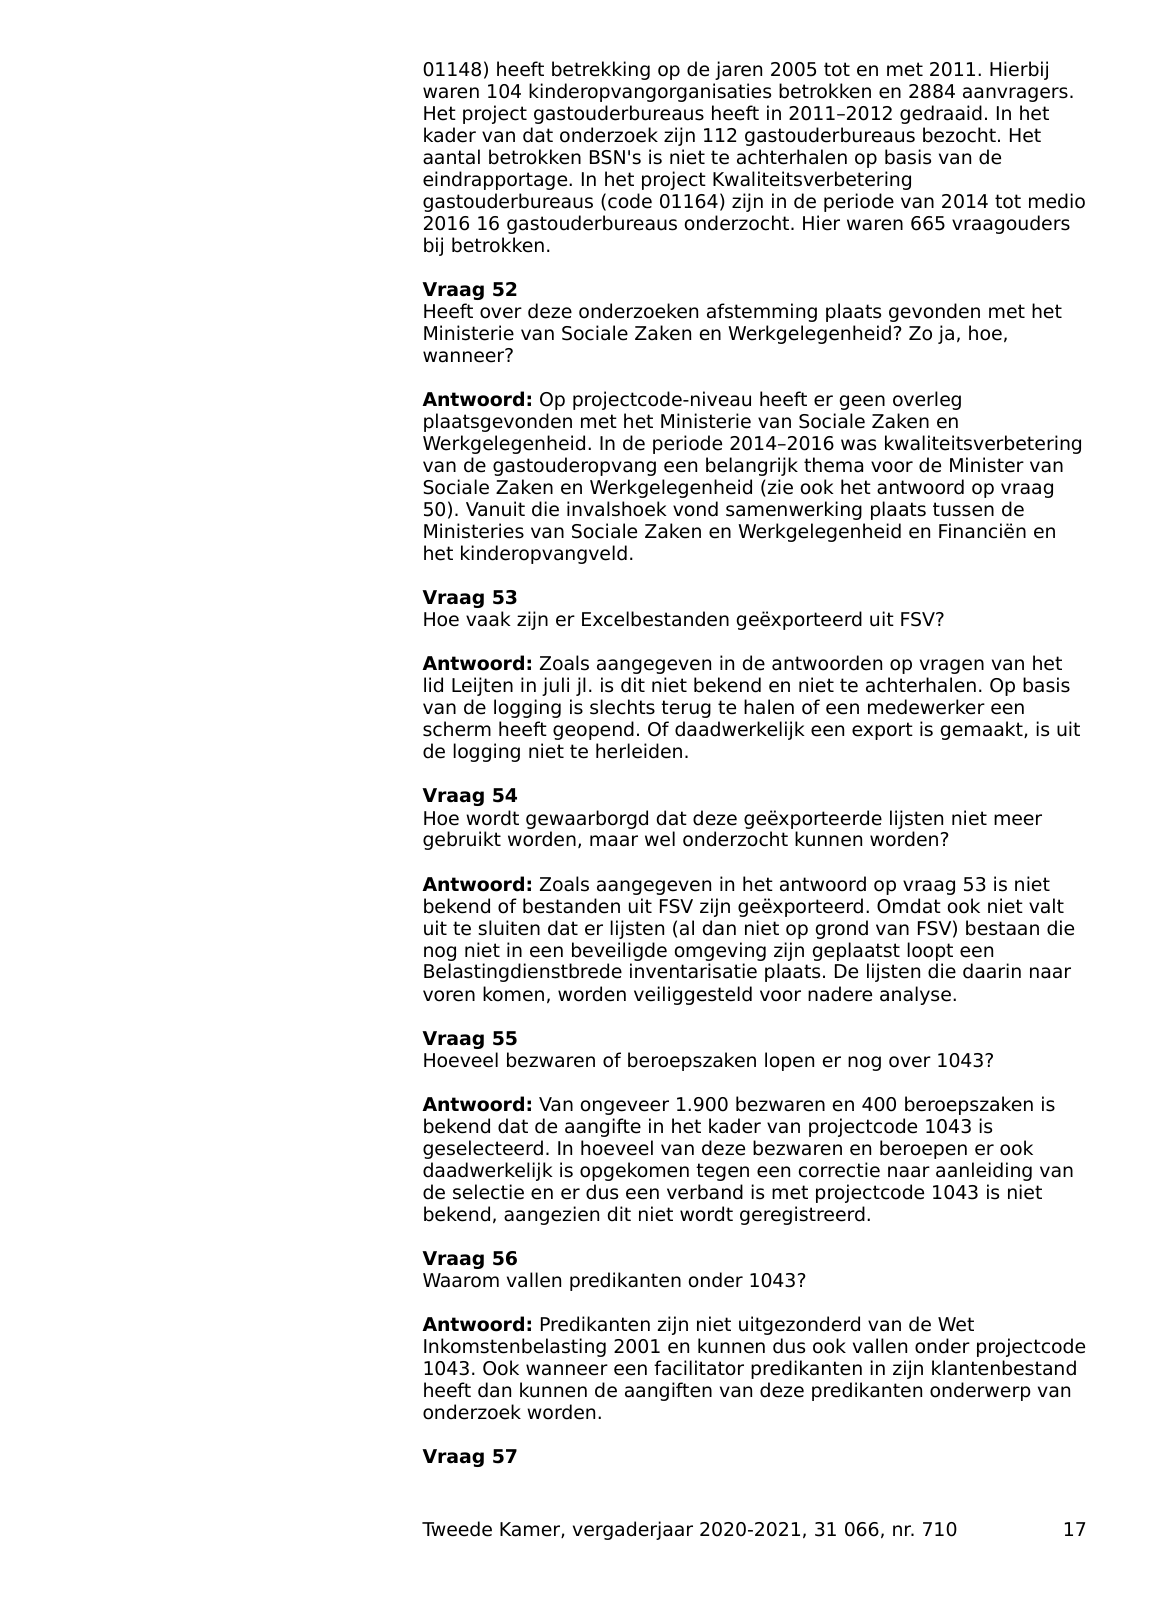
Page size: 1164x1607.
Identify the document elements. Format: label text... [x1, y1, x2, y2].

text Waarom vallen predikanten onder 1043? [422, 1270, 1087, 1292]
text Vraag 53 [422, 587, 1087, 609]
text Vraag 54 [422, 785, 1087, 807]
text Antwoord: Van ongeveer 1.900 bezwaren en 400 beroepszaken is bekend dat de aangifte in het kader van projectcode 1043 is geselecteerd. In hoeveel van deze bezwaren en beroepen er ook daadwerkelijk is opgekomen tegen een correctie naar aanleiding van de selectie en er dus een verband is met projectcode 1043 is niet bekend, aangezien dit niet wordt geregistreerd. [422, 1094, 1087, 1226]
text Vraag 52 [422, 279, 1087, 301]
text Hoe vaak zijn er Excelbestanden geëxporteerd uit FSV? [422, 609, 1087, 631]
text Vraag 57 [422, 1446, 1087, 1468]
text Hoeveel bezwaren of beroepszaken lopen er nog over 1043? [422, 1049, 1087, 1072]
text Antwoord: Zoals aangegeven in het antwoord op vraag 53 is niet bekend of bestanden uit FSV zijn geëxporteerd. Omdat ook niet valt uit te sluiten dat er lijsten (al dan niet op grond van FSV) bestaan die nog niet in een beveiligde omgeving zijn geplaatst loopt een Belastingdienstbrede inventarisatie plaats. De lijsten die daarin naar voren komen, worden veiliggesteld voor nadere analyse. [422, 873, 1087, 1005]
text Vraag 55 [422, 1028, 1087, 1049]
text Vraag 56 [422, 1248, 1087, 1270]
text Antwoord: Predikanten zijn niet uitgezonderd van de Wet Inkomstenbelasting 2001 en kunnen dus ook vallen onder projectcode 1043. Ook wanneer een facilitator predikanten in zijn klantenbestand heeft dan kunnen de aangiften van deze predikanten onderwerp van onderzoek worden. [422, 1314, 1087, 1424]
text Antwoord: Op projectcode-niveau heeft er geen overleg plaatsgevonden met het Ministerie van Sociale Zaken en Werkgelegenheid. In de periode 2014–2016 was kwaliteitsverbetering van de gastouderopvang een belangrijk thema voor de Minister van Sociale Zaken en Werkgelegenheid (zie ook het antwoord op vraag 50). Vanuit die invalshoek vond samenwerking plaats tussen de Ministeries van Sociale Zaken en Werkgelegenheid en Financiën en het kinderopvangveld. [422, 389, 1087, 565]
text Antwoord: Zoals aangegeven in de antwoorden op vragen van het lid Leijten in juli jl. is dit niet bekend en niet te achterhalen. Op basis van de logging is slechts terug te halen of een medewerker een scherm heeft geopend. Of daadwerkelijk een export is gemaakt, is uit de logging niet te herleiden. [422, 653, 1087, 763]
text 01148) heeft betrekking op de jaren 2005 tot en met 2011. Hierbij waren 104 kinderopvangorganisaties betrokken en 2884 aanvragers. Het project gastouderbureaus heeft in 2011–2012 gedraaid. In het kader van dat onderzoek zijn 112 gastouderbureaus bezocht. Het aantal betrokken BSN's is niet te achterhalen op basis van de eindrapportage. In het project Kwaliteitsverbetering gastouderbureaus (code 01164) zijn in de periode van 2014 tot medio 2016 16 gastouderbureaus onderzocht. Hier waren 665 vraagouders bij betrokken. [422, 59, 1087, 257]
text Hoe wordt gewaarborgd dat deze geëxporteerde lijsten niet meer gebruikt worden, maar wel onderzocht kunnen worden? [422, 807, 1087, 851]
text Heeft over deze onderzoeken afstemming plaats gevonden met het Ministerie van Sociale Zaken en Werkgelegenheid? Zo ja, hoe, wanneer? [422, 301, 1087, 367]
